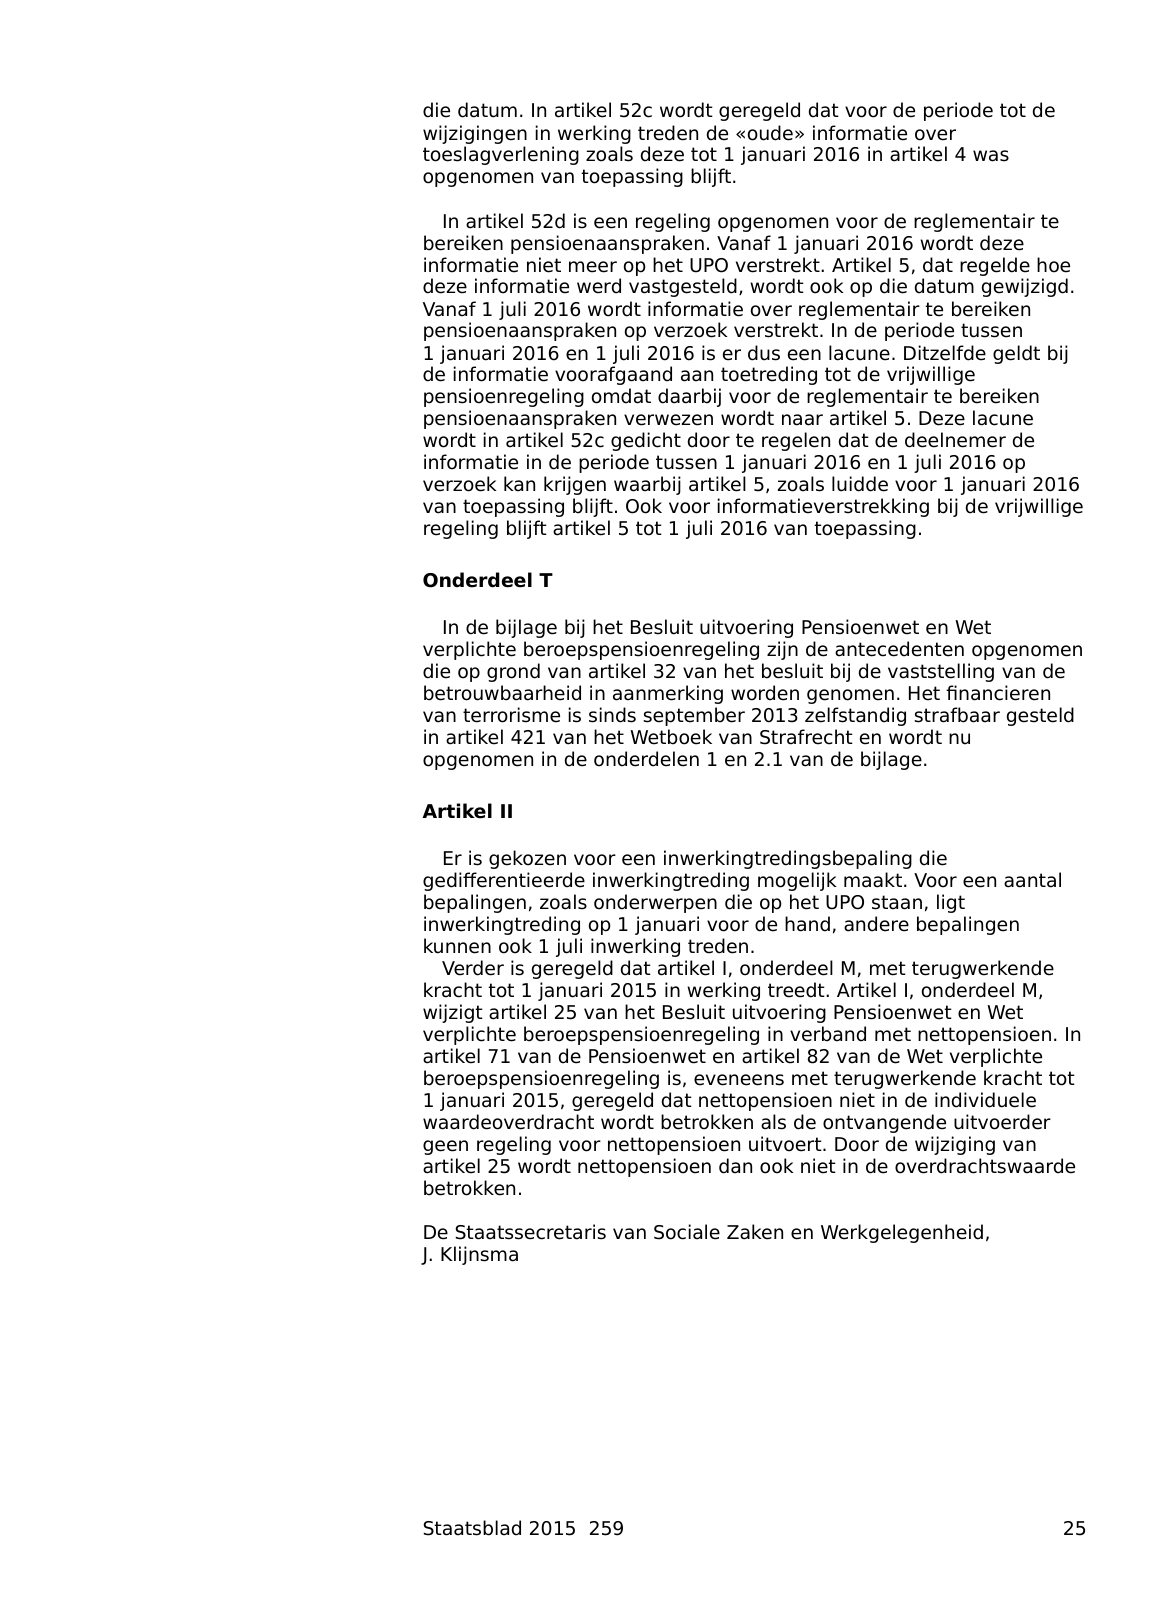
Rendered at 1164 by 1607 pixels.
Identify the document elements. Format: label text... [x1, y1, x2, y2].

text De Staatssecretaris van Sociale Zaken en Werkgelegenheid, J. Klijnsma [422, 1222, 1087, 1266]
subtitle Onderdeel T [422, 570, 1087, 592]
text In artikel 52d is een regeling opgenomen voor de reglementair te bereiken pensioenaanspraken. Vanaf 1 januari 2016 wordt deze informatie niet meer op het UPO verstrekt. Artikel 5, dat regelde hoe deze informatie werd vastgesteld, wordt ook op die datum gewijzigd. Vanaf 1 juli 2016 wordt informatie over reglementair te bereiken pensioenaanspraken op verzoek verstrekt. In de periode tussen 1 januari 2016 en 1 juli 2016 is er dus een lacune. Ditzelfde geldt bij de informatie voorafgaand aan toetreding tot de vrijwillige pensioenregeling omdat daarbij voor de reglementair te bereiken pensioenaanspraken verwezen wordt naar artikel 5. Deze lacune wordt in artikel 52c gedicht door te regelen dat de deelnemer de informatie in de periode tussen 1 januari 2016 en 1 juli 2016 op verzoek kan krijgen waarbij artikel 5, zoals luidde voor 1 januari 2016 van toepassing blijft. Ook voor informatieverstrekking bij de vrijwillige regeling blijft artikel 5 tot 1 juli 2016 van toepassing. [422, 211, 1087, 540]
subtitle Artikel II [422, 801, 1087, 823]
text In de bijlage bij het Besluit uitvoering Pensioenwet en Wet verplichte beroepspensioenregeling zijn de antecedenten opgenomen die op grond van artikel 32 van het besluit bij de vaststelling van de betrouwbaarheid in aanmerking worden genomen. Het financieren van terrorisme is sinds september 2013 zelfstandig strafbaar gesteld in artikel 421 van het Wetboek van Strafrecht en wordt nu opgenomen in de onderdelen 1 en 2.1 van de bijlage. [422, 617, 1087, 771]
text die datum. In artikel 52c wordt geregeld dat voor de periode tot de wijzigingen in werking treden de «oude» informatie over toeslagverlening zoals deze tot 1 januari 2016 in artikel 4 was opgenomen van toepassing blijft. [422, 100, 1087, 188]
text Verder is geregeld dat artikel I, onderdeel M, met terugwerkende kracht tot 1 januari 2015 in werking treedt. Artikel I, onderdeel M, wijzigt artikel 25 van het Besluit uitvoering Pensioenwet en Wet verplichte beroepspensioenregeling in verband met nettopensioen. In artikel 71 van de Pensioenwet en artikel 82 van de Wet verplichte beroepspensioenregeling is, eveneens met terugwerkende kracht tot 1 januari 2015, geregeld dat nettopensioen niet in de individuele waardeoverdracht wordt betrokken als de ontvangende uitvoerder geen regeling voor nettopensioen uitvoert. Door de wijziging van artikel 25 wordt nettopensioen dan ook niet in de overdrachtswaarde betrokken. [422, 958, 1087, 1200]
text Er is gekozen voor een inwerkingtredingsbepaling die gedifferentieerde inwerkingtreding mogelijk maakt. Voor een aantal bepalingen, zoals onderwerpen die op het UPO staan, ligt inwerkingtreding op 1 januari voor de hand, andere bepalingen kunnen ook 1 juli inwerking treden. [422, 848, 1087, 958]
